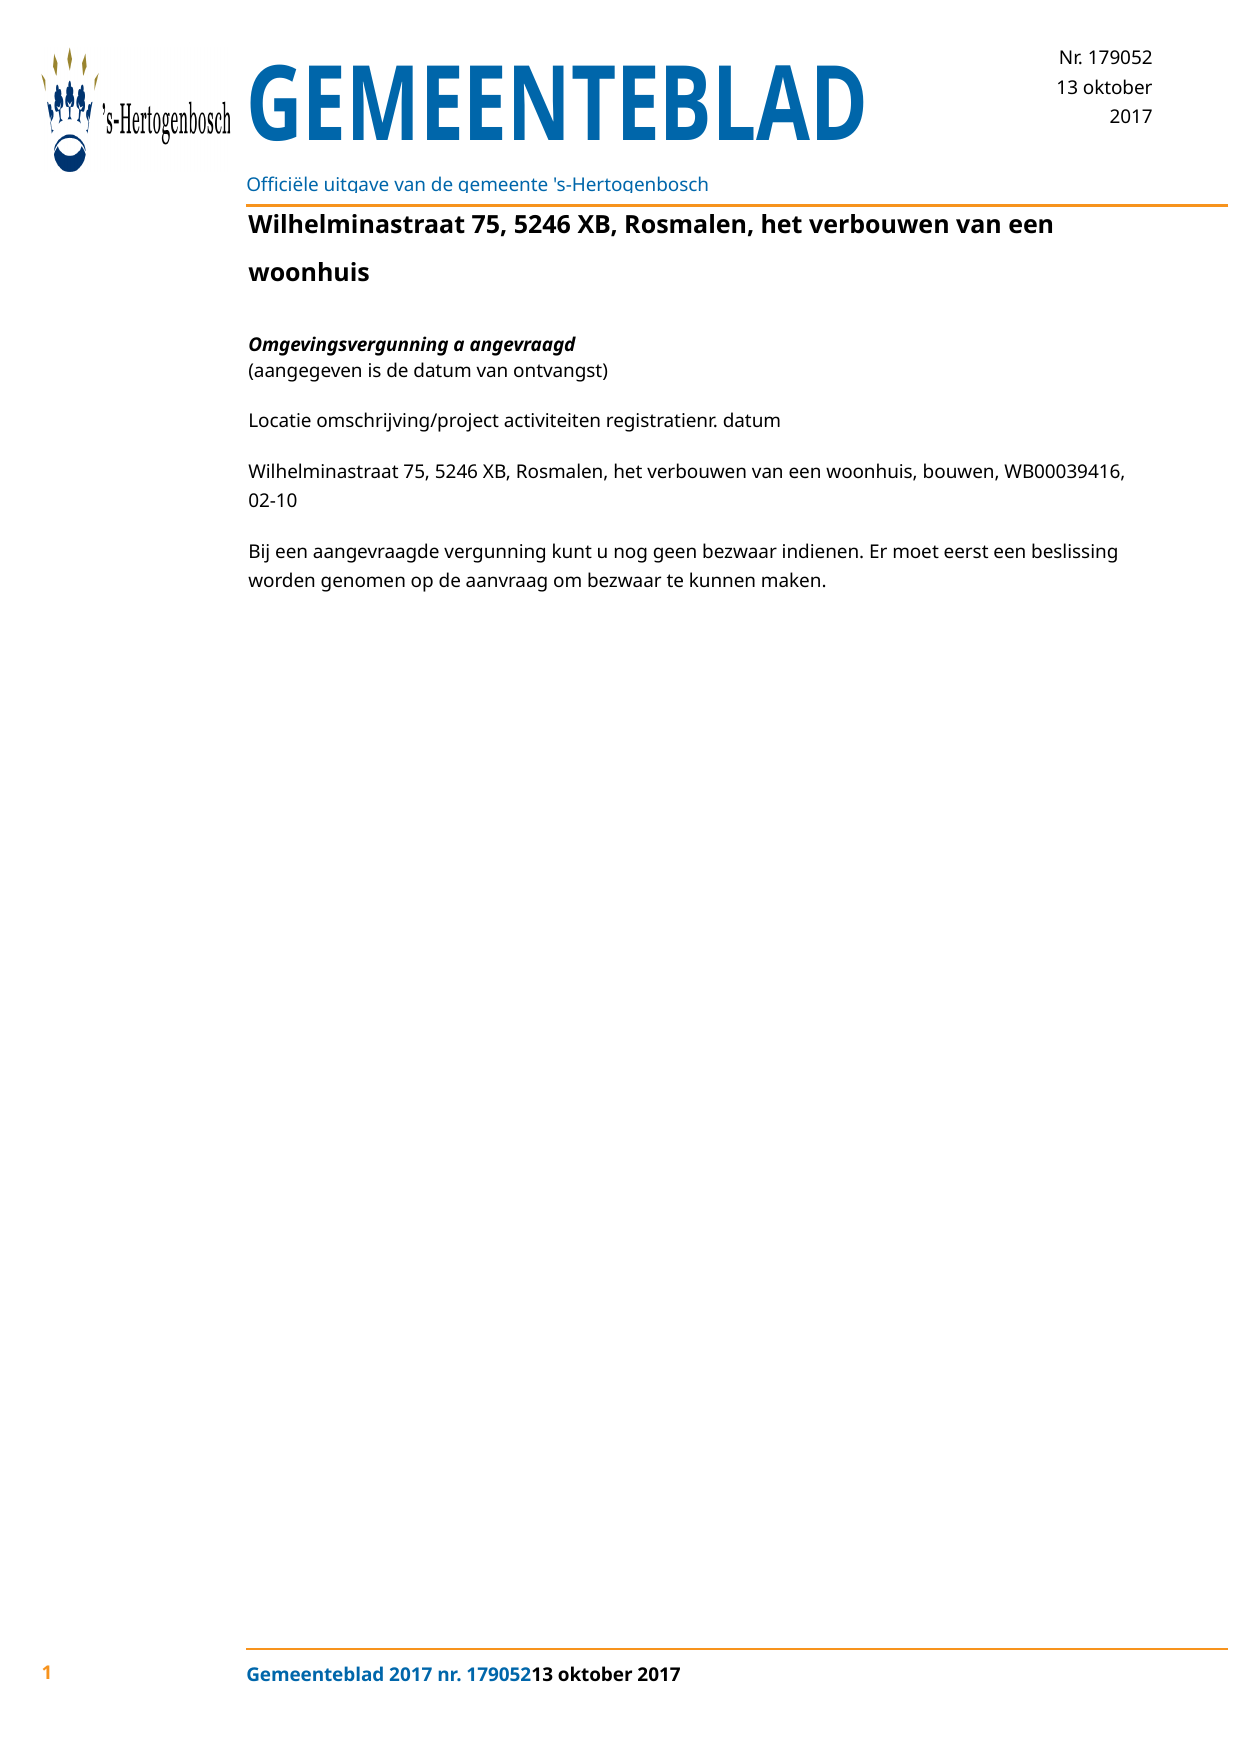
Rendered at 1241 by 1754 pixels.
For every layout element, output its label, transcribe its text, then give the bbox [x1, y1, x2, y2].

text Omgevingsvergunning a angevraagd [248, 331, 1152, 357]
text (aangegeven is de datum van ontvangst) [248, 357, 1152, 383]
text Wilhelminastraat 75, 5246 XB, Rosmalen, het verbouwen van een woonhuis [248, 207, 1152, 288]
picture [41, 47, 231, 172]
text Wilhelminastraat 75, 5246 XB, Rosmalen, het verbouwen van een woonhuis, bouwen, WB00039416, 02-10 [248, 458, 1152, 513]
text Bij een aangevraagde vergunning kunt u nog geen bezwaar indienen. Er moet eerst een beslissing worden genomen op de aanvraag om bezwaar te kunnen maken. [248, 538, 1152, 593]
text Locatie omschrijving/project activiteiten registratienr. datum [248, 408, 1152, 433]
